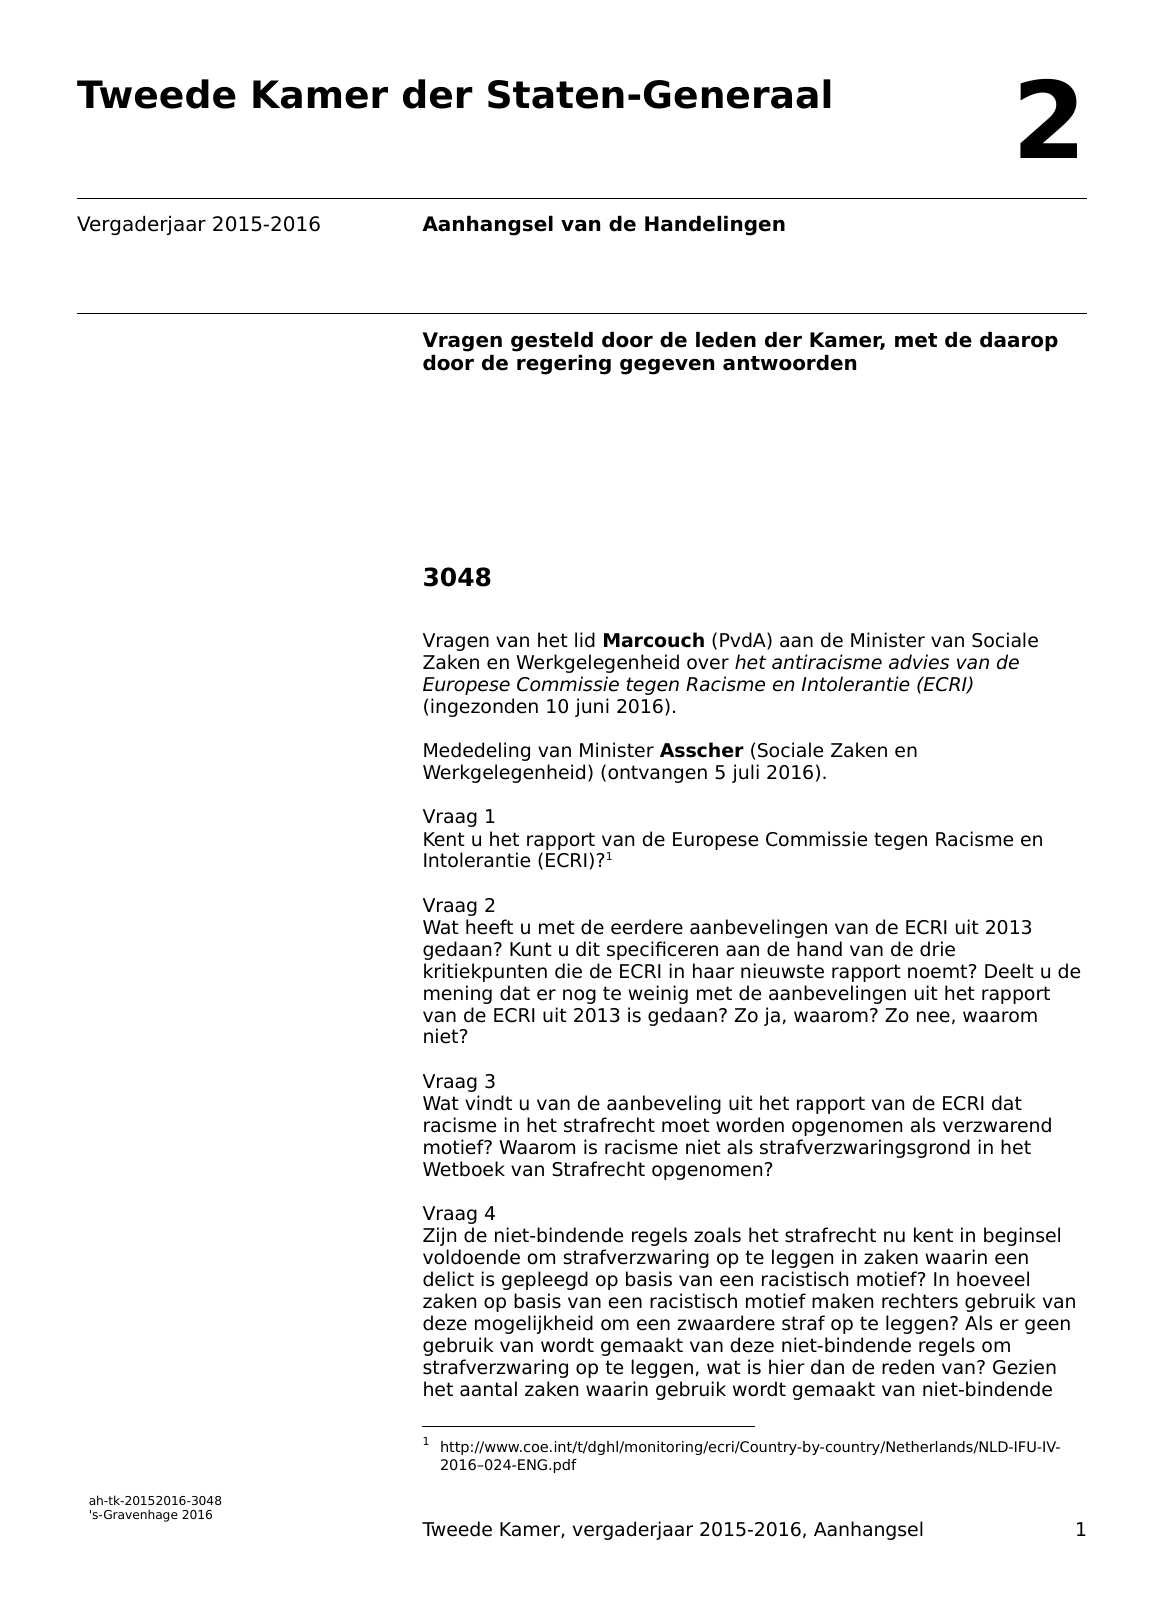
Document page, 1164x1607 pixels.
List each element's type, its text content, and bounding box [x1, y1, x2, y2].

table_cell [77, 314, 422, 375]
text 's-Gravenhage 2016 [88, 1508, 323, 1522]
text http://www.coe.int/t/dghl/monitoring/ecri/Country-by-country/Netherlands/NLD-IFU-IV-2016–024-ENG.pdf [422, 1435, 1087, 1474]
text 3048 [422, 563, 1087, 592]
table_cell Vergaderjaar 2015-2016 [77, 199, 422, 313]
text Zijn de niet-bindende regels zoals het strafrecht nu kent in beginsel voldoende om strafverzwaring op te leggen in zaken waarin een delict is gepleegd op basis van een racistisch motief? In hoeveel zaken op basis van een racistisch motief maken rechters gebruik van deze mogelijkheid om een zwaardere straf op te leggen? Als er geen gebruik van wordt gemaakt van deze niet-bindende regels om strafverzwaring op te leggen, wat is hier dan de reden van? Gezien het aantal zaken waarin gebruik wordt gemaakt van niet-bindende [422, 1225, 1087, 1401]
text ah-tk-20152016-3048 [88, 1494, 323, 1508]
text Wat vindt u van de aanbeveling uit het rapport van de ECRI dat racisme in het strafrecht moet worden opgenomen als verzwarend motief? Waarom is racisme niet als strafverzwaringsgrond in het Wetboek van Strafrecht opgenomen? [422, 1093, 1087, 1181]
text Vraag 2 [422, 894, 1087, 917]
text Wat heeft u met de eerdere aanbevelingen van de ECRI uit 2013 gedaan? Kunt u dit specificeren aan de hand van de drie kritiekpunten die de ECRI in haar nieuwste rapport noemt? Deelt u de mening dat er nog te weinig met de aanbevelingen uit het rapport van de ECRI uit 2013 is gedaan? Zo ja, waarom? Zo nee, waarom niet? [422, 917, 1087, 1048]
text Vraag 3 [422, 1071, 1087, 1093]
table_header Tweede Kamer der Staten-Generaal [77, 59, 886, 198]
table_cell Aanhangsel van de Handelingen [422, 199, 1087, 313]
text Kent u het rapport van de Europese Commissie tegen Racisme en Intolerantie (ECRI)? [422, 828, 1087, 872]
text Vragen van het lid Marcouch (PvdA) aan de Minister van Sociale Zaken en Werkgelegenheid over het antiracisme advies van de Europese Commissie tegen Racisme en Intolerantie (ECRI) (ingezonden 10 juni 2016). [422, 630, 1087, 718]
text Mededeling van Minister Asscher (Sociale Zaken en Werkgelegenheid) (ontvangen 5 juli 2016). [422, 740, 1087, 784]
table_cell Vragen gesteld door de leden der Kamer, met de daarop door de regering gegeven antwoorden [422, 314, 1087, 375]
table_header 2 [886, 59, 1087, 198]
text Vraag 1 [422, 806, 1087, 828]
text Vraag 4 [422, 1203, 1087, 1225]
